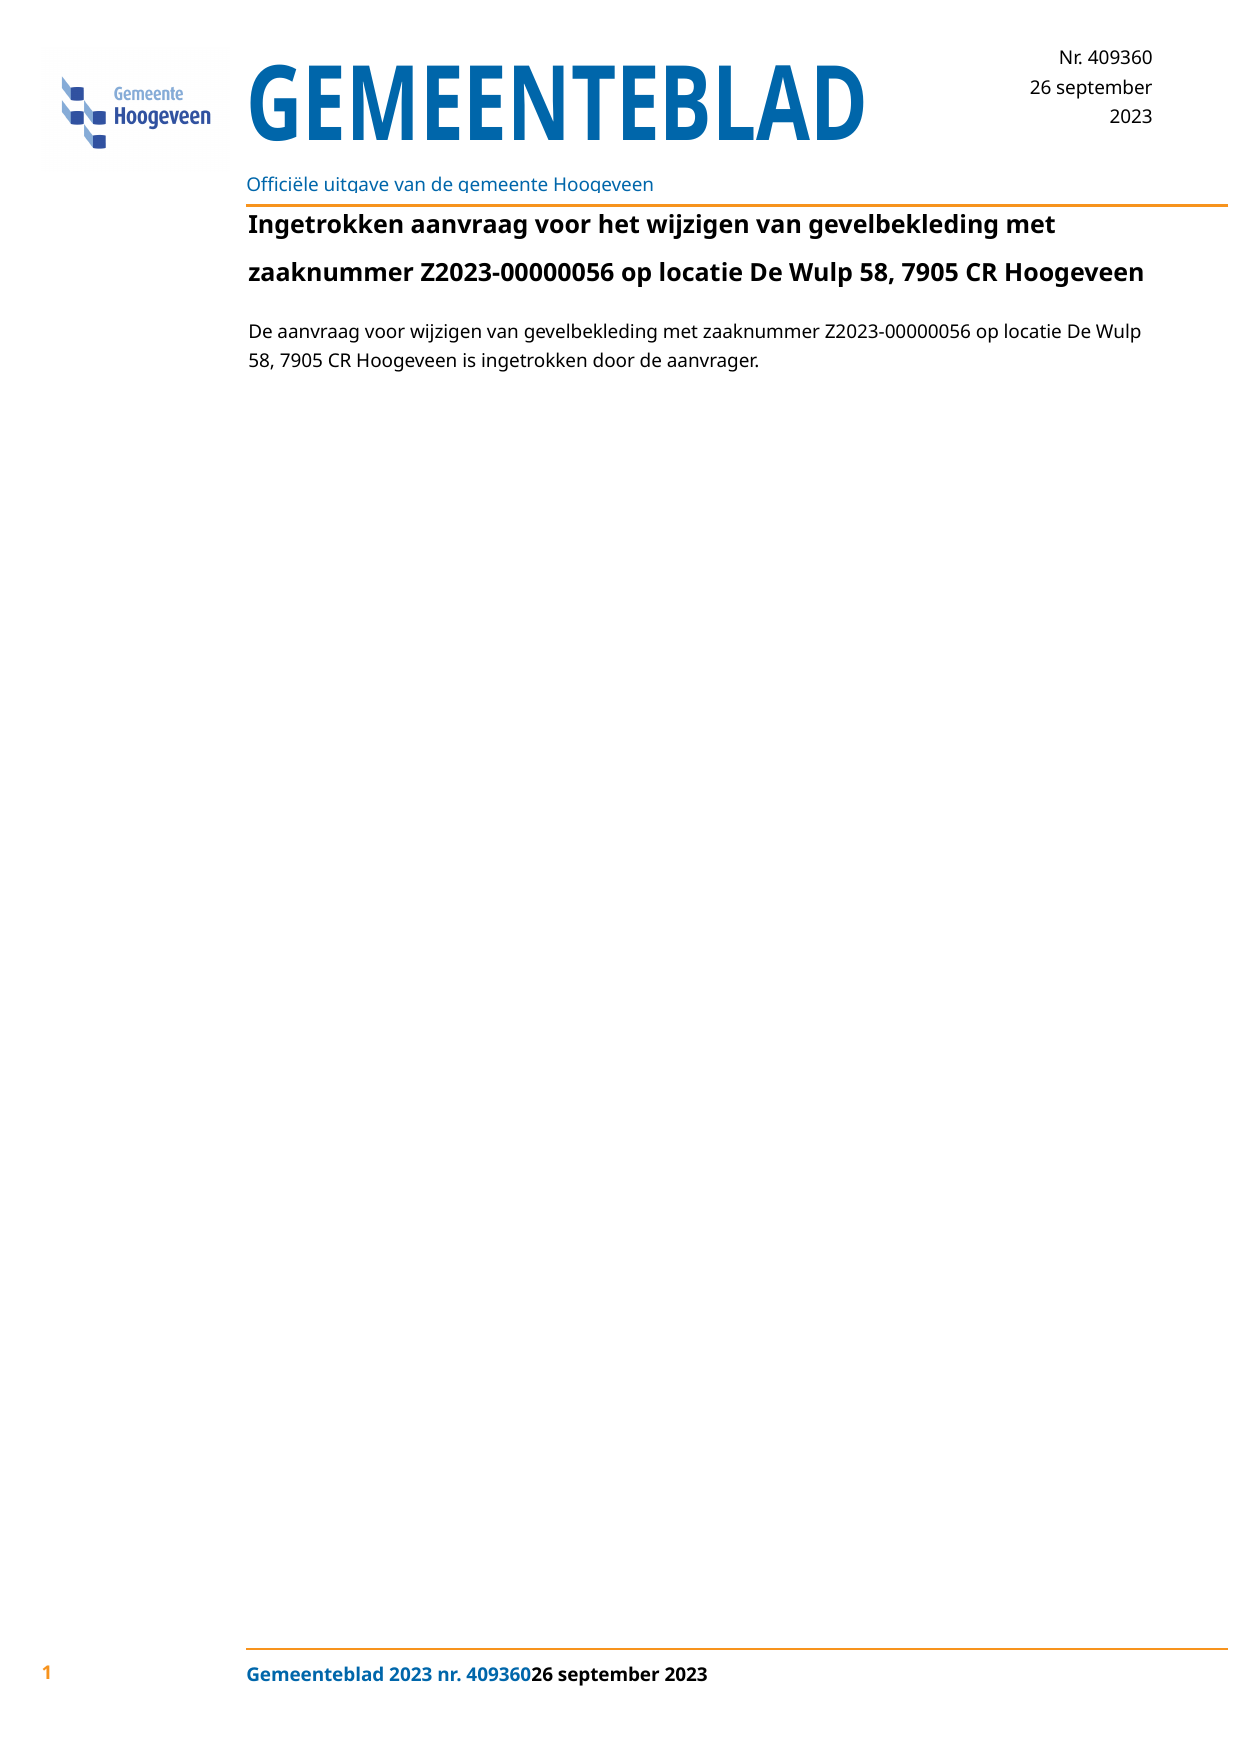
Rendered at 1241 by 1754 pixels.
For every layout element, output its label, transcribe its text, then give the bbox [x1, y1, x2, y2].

text De aanvraag voor wijzigen van gevelbekleding met zaaknummer Z2023-00000056 op locatie De Wulp 58, 7905 CR Hoogeveen is ingetrokken door de aanvrager. [248, 318, 1152, 373]
picture [41, 47, 231, 172]
text Ingetrokken aanvraag voor het wijzigen van gevelbekleding met zaaknummer Z2023-00000056 op locatie De Wulp 58, 7905 CR Hoogeveen [248, 207, 1152, 288]
